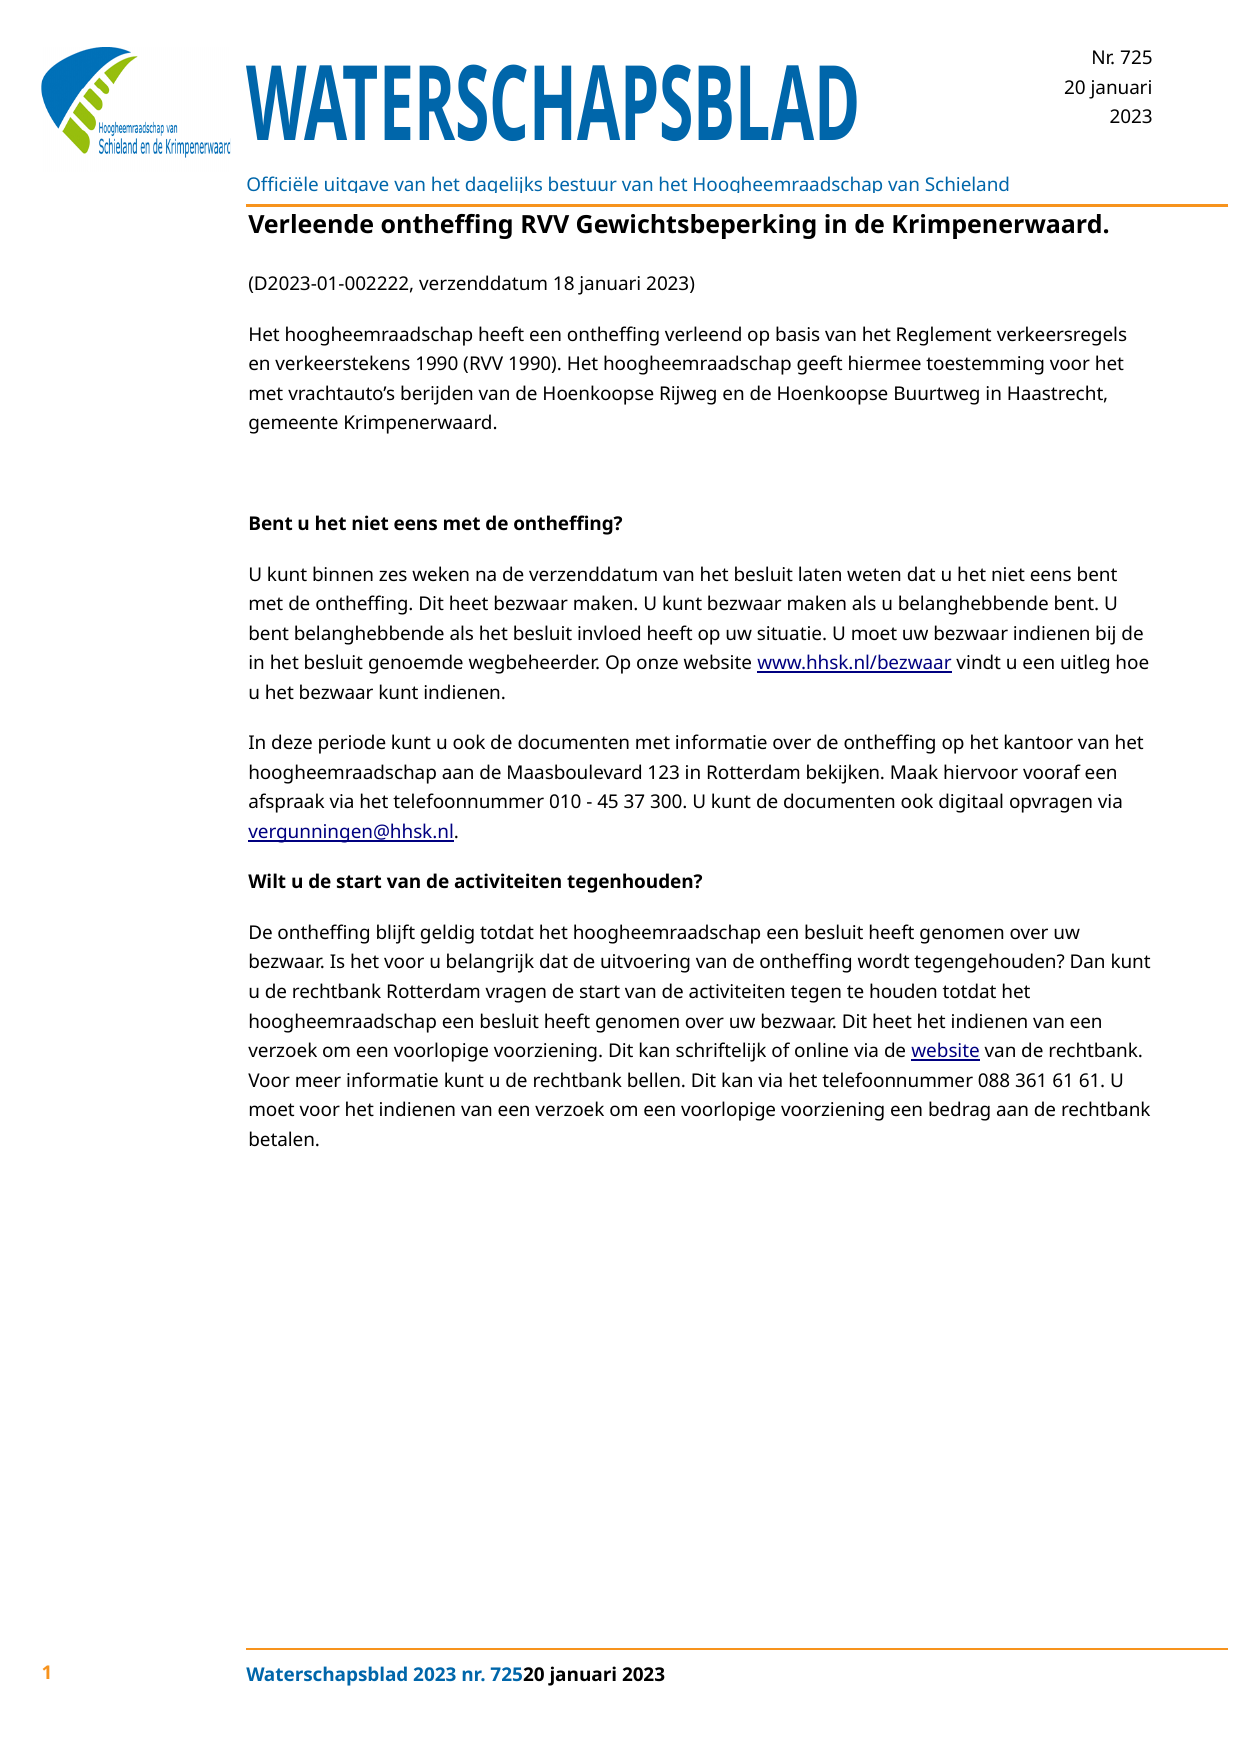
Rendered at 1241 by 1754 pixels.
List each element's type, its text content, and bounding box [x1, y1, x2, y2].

text Wilt u de start van de activiteiten tegenhouden? [248, 869, 1152, 894]
text De ontheffing blijft geldig totdat het hoogheemraadschap een besluit heeft genomen over uw bezwaar. Is het voor u belangrijk dat de uitvoering van de ontheffing wordt tegengehouden? Dan kunt u de rechtbank Rotterdam vragen de start van de activiteiten tegen te houden totdat het hoogheemraadschap een besluit heeft genomen over uw bezwaar. Dit heet het indienen van een verzoek om een voorlopige voorziening. Dit kan schriftelijk of online via de website van de rechtbank. Voor meer informatie kunt u de rechtbank bellen. Dit kan via het telefoonnummer 088 361 61 61. U moet voor het indienen van een verzoek om een voorlopige voorziening een bedrag aan de rechtbank betalen. [248, 919, 1152, 1152]
text U kunt binnen zes weken na de verzenddatum van het besluit laten weten dat u het niet eens bent met de ontheffing. Dit heet bezwaar maken. U kunt bezwaar maken als u belanghebbende bent. U bent belanghebbende als het besluit invloed heeft op uw situatie. U moet uw bezwaar indienen bij de in het besluit genoemde wegbeheerder. Op onze website www.hhsk.nl/bezwaar vindt u een uitleg hoe u het bezwaar kunt indienen. [248, 561, 1152, 705]
text Het hoogheemraadschap heeft een ontheffing verleend op basis van het Reglement verkeersregels en verkeerstekens 1990 (RVV 1990). Het hoogheemraadschap geeft hiermee toestemming voor het met vrachtauto’s berijden van de Hoenkoopse Rijweg en de Hoenkoopse Buurtweg in Haastrecht, gemeente Krimpenerwaard. [248, 321, 1152, 435]
text Bent u het niet eens met de ontheffing? [248, 510, 1152, 536]
text (D2023-01-002222, verzenddatum 18 januari 2023) [248, 270, 1152, 296]
text Verleende ontheffing RVV Gewichtsbeperking in de Krimpenerwaard. [248, 207, 1152, 241]
picture [41, 47, 231, 172]
text In deze periode kunt u ook de documenten met informatie over de ontheffing op het kantoor van het hoogheemraadschap aan de Maasboulevard 123 in Rotterdam bekijken. Maak hiervoor vooraf een afspraak via het telefoonnummer 010 - 45 37 300. U kunt de documenten ook digitaal opvragen via vergunningen@hhsk.nl. [248, 729, 1152, 844]
